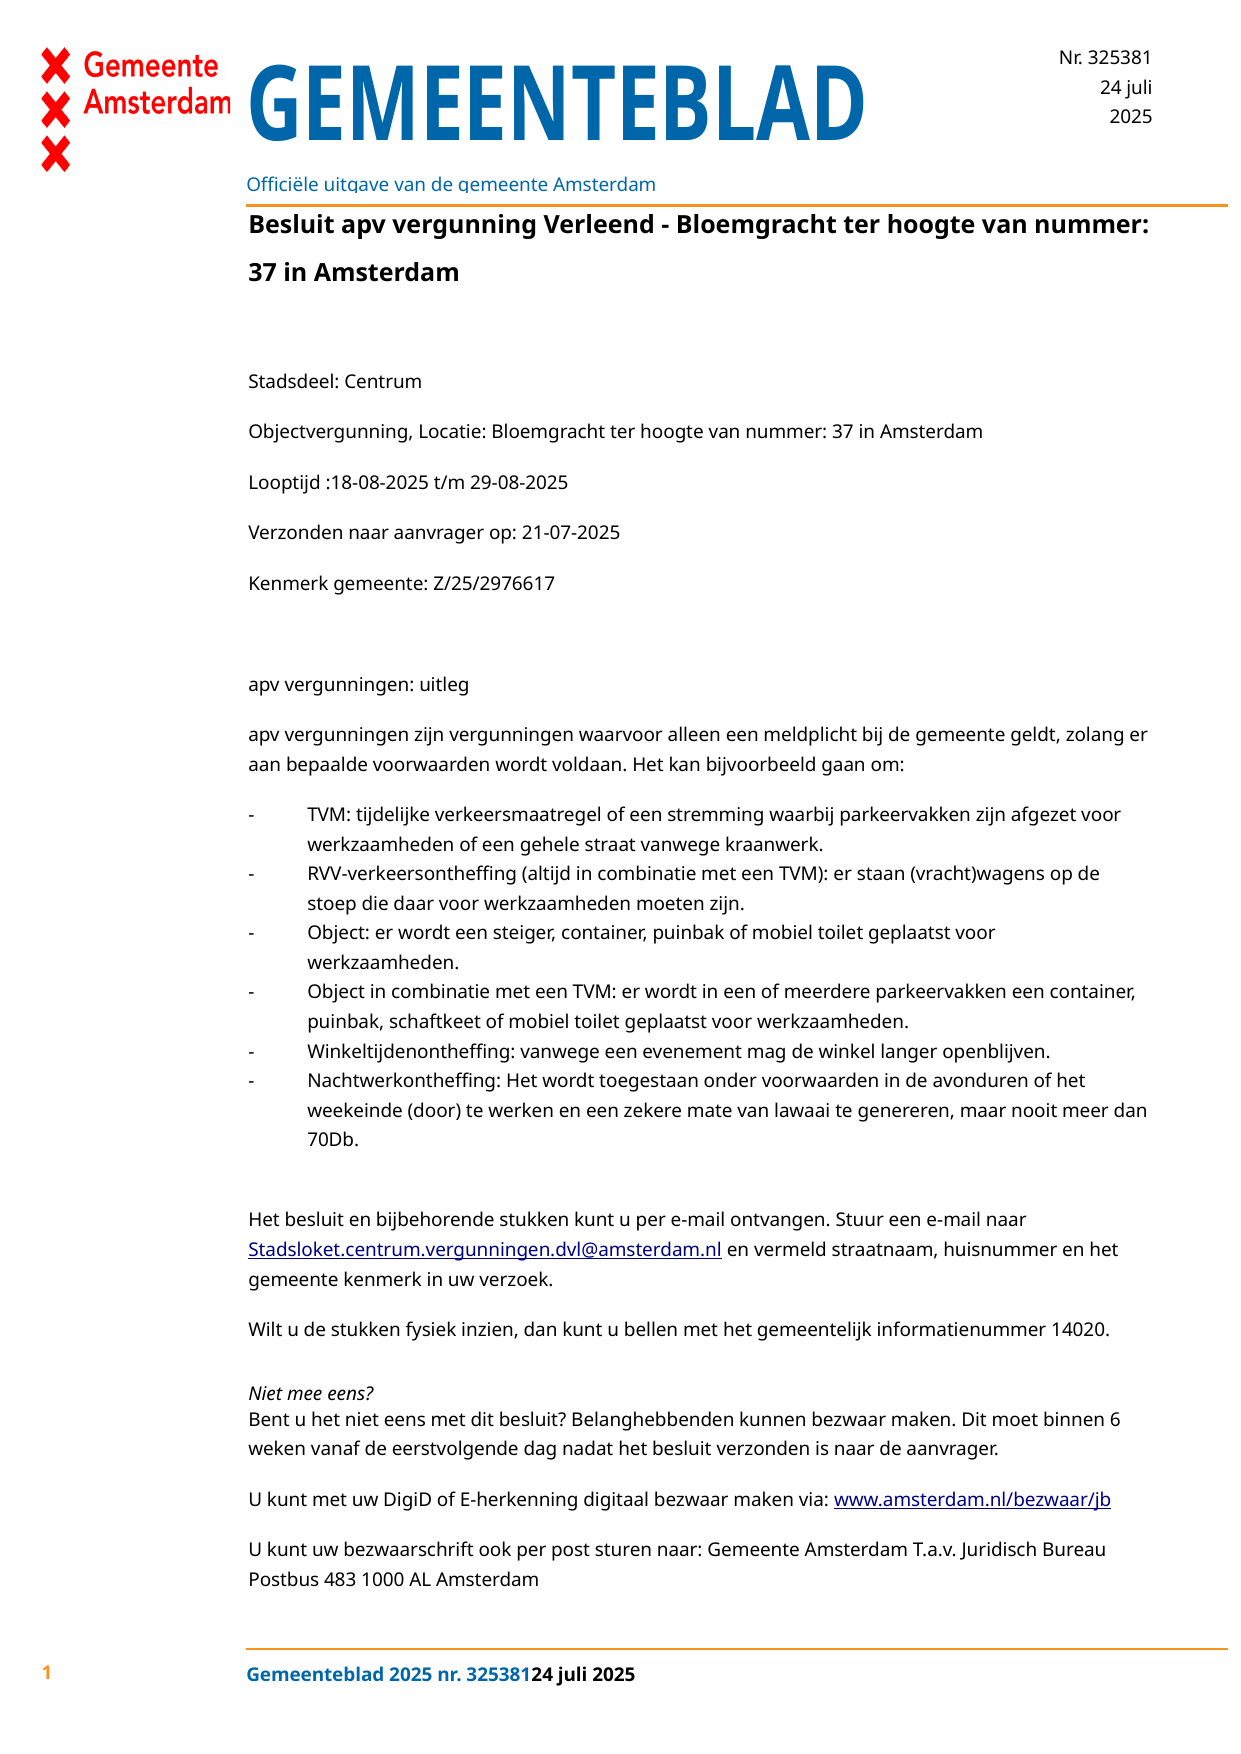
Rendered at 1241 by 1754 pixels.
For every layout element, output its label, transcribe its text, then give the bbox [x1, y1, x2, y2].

list RVV-verkeersontheffing (altijd in combinatie met een TVM): er staan (vracht)wagens op de stoep die daar voor werkzaamheden moeten zijn. [248, 860, 1152, 916]
list Object: er wordt een steiger, container, puinbak of mobiel toilet geplaatst voor werkzaamheden. [248, 919, 1152, 975]
text apv vergunningen zijn vergunningen waarvoor alleen een meldplicht bij de gemeente geldt, zolang er aan bepaalde voorwaarden wordt voldaan. Het kan bijvoorbeeld gaan om: [248, 721, 1152, 777]
list Nachtwerkontheffing: Het wordt toegestaan onder voorwaarden in de avonduren of het weekeinde (door) te werken en een zekere mate van lawaai te genereren, maar nooit meer dan 70Db. [248, 1067, 1152, 1152]
list TVM: tijdelijke verkeersmaatregel of een stremming waarbij parkeervakken zijn afgezet voor werkzaamheden of een gehele straat vanwege kraanwerk. [248, 801, 1152, 857]
list Winkeltijdenontheffing: vanwege een evenement mag de winkel langer openblijven. [248, 1038, 1152, 1064]
text Besluit apv vergunning Verleend - Bloemgracht ter hoogte van nummer: 37 in Amsterdam [248, 207, 1152, 288]
text Niet mee eens? [248, 1380, 1152, 1406]
text Looptijd :18-08-2025 t/m 29-08-2025 [248, 469, 1152, 495]
text Het besluit en bijbehorende stukken kunt u per e-mail ontvangen. Stuur een e-mail naar Stadsloket.centrum.vergunningen.dvl@amsterdam.nl en vermeld straatnaam, huisnummer en het gemeente kenmerk in uw verzoek. [248, 1207, 1152, 1292]
text Bent u het niet eens met dit besluit? Belanghebbenden kunnen bezwaar maken. Dit moet binnen 6 weken vanaf de eerstvolgende dag nadat het besluit verzonden is naar de aanvrager. [248, 1406, 1152, 1461]
text Objectvergunning, Locatie: Bloemgracht ter hoogte van nummer: 37 in Amsterdam [248, 419, 1152, 444]
text U kunt met uw DigiD of E-herkenning digitaal bezwaar maken via: www.amsterdam.nl/bezwaar/jb [248, 1486, 1152, 1512]
text Verzonden naar aanvrager op: 21-07-2025 [248, 519, 1152, 545]
text Stadsdeel: Centrum [248, 368, 1152, 394]
text Kenmerk gemeente: Z/25/2976617 [248, 570, 1152, 596]
picture [41, 47, 231, 172]
text U kunt uw bezwaarschrift ook per post sturen naar: Gemeente Amsterdam T.a.v. Juridisch Bureau Postbus 483 1000 AL Amsterdam [248, 1536, 1152, 1592]
text Wilt u de stukken fysiek inzien, dan kunt u bellen met het gemeentelijk informatienummer 14020. [248, 1316, 1152, 1342]
list Object in combinatie met een TVM: er wordt in een of meerdere parkeervakken een container, puinbak, schaftkeet of mobiel toilet geplaatst voor werkzaamheden. [248, 979, 1152, 1034]
text apv vergunningen: uitleg [248, 671, 1152, 697]
